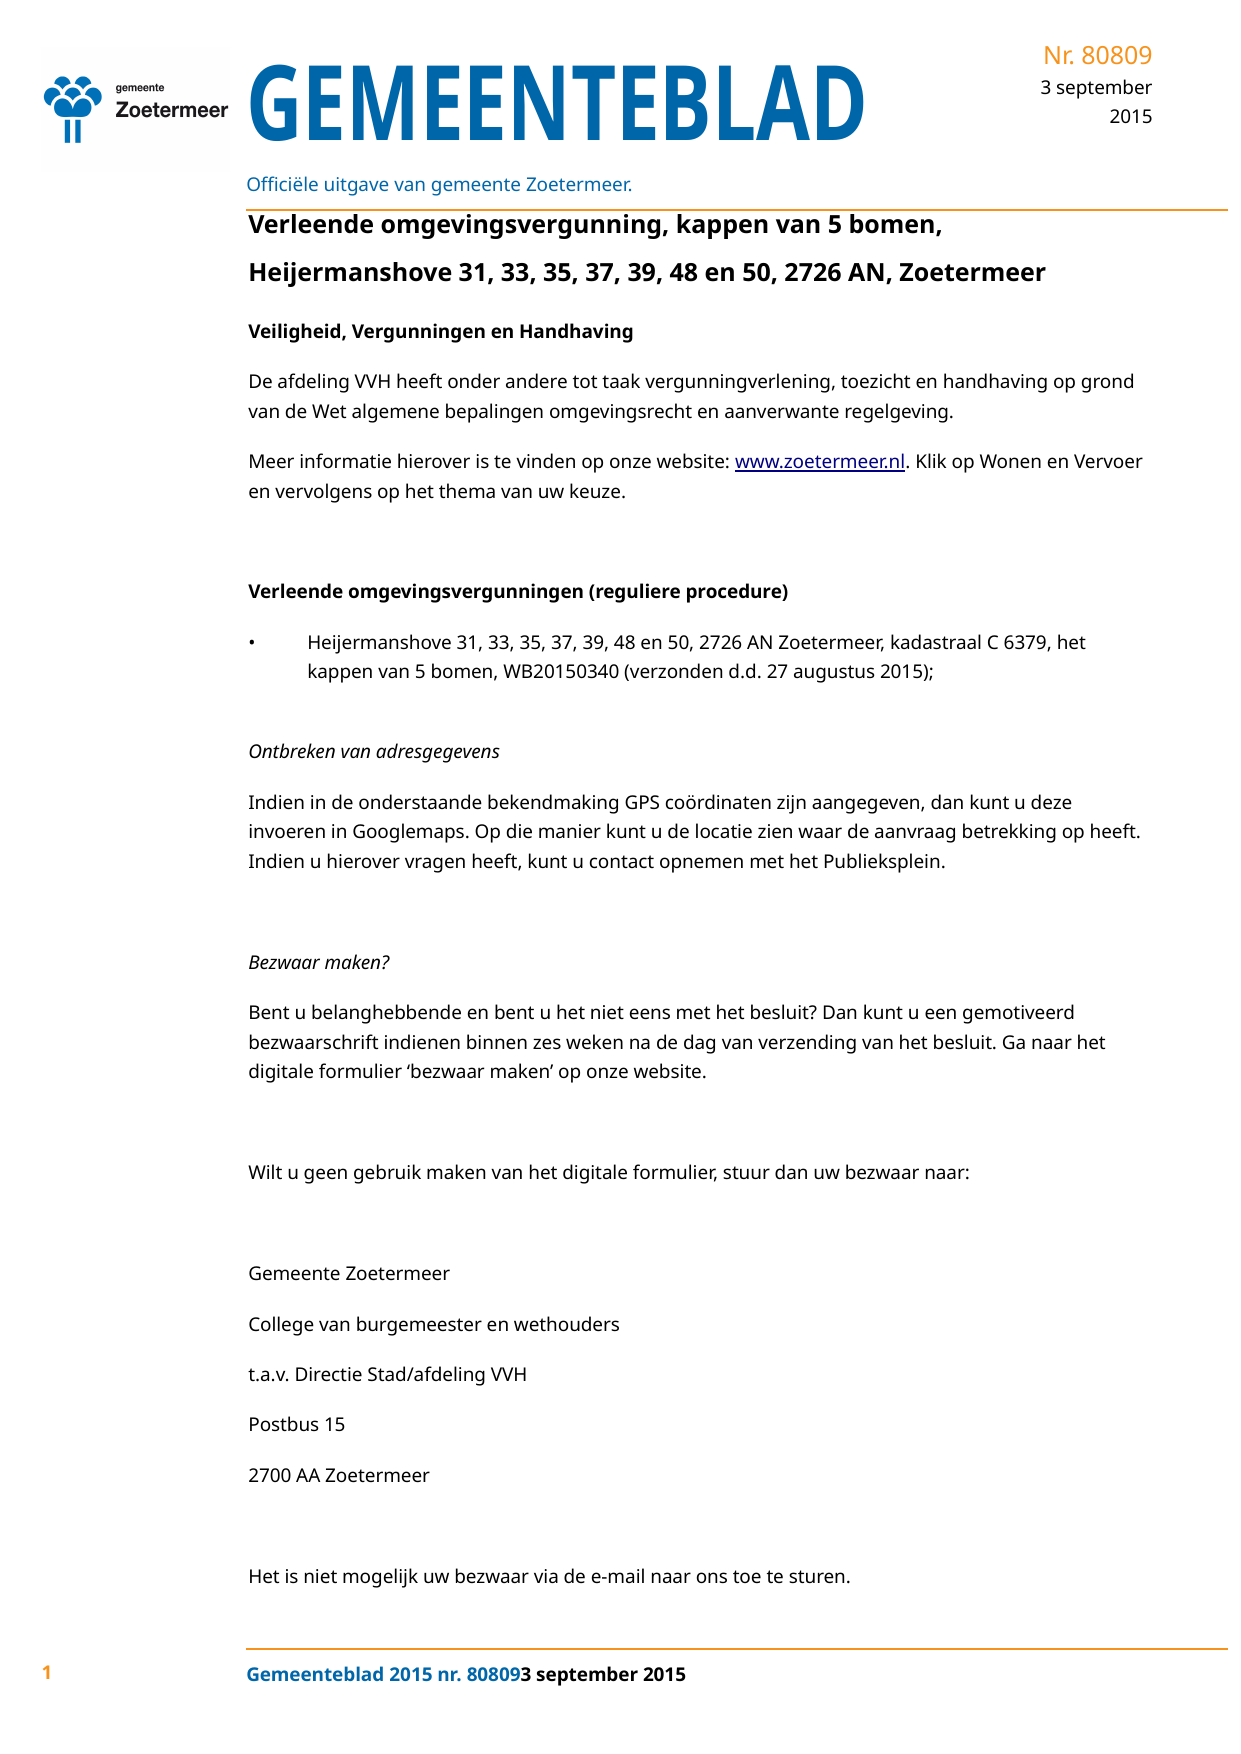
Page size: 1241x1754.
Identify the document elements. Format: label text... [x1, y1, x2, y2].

text Wilt u geen gebruik maken van het digitale formulier, stuur dan uw bezwaar naar: [248, 1159, 1152, 1185]
picture [41, 47, 231, 172]
text Verleende omgevingsvergunningen (reguliere procedure) [248, 579, 1152, 604]
text Bent u belanghebbende en bent u het niet eens met het besluit? Dan kunt u een gemotiveerd bezwaarschrift indienen binnen zes weken na de dag van verzending van het besluit. Ga naar het digitale formulier ‘bezwaar maken’ op onze website. [248, 999, 1152, 1084]
text De afdeling VVH heeft onder andere tot taak vergunningverlening, toezicht en handhaving op grond van de Wet algemene bepalingen omgevingsrecht en aanverwante regelgeving. [248, 368, 1152, 424]
text Bezwaar maken? [248, 949, 1152, 975]
text Het is niet mogelijk uw bezwaar via de e-mail naar ons toe te sturen. [248, 1563, 1152, 1589]
text College van burgemeester en wethouders [248, 1311, 1152, 1337]
text Veiligheid, Vergunningen en Handhaving [248, 318, 1152, 344]
text Postbus 15 [248, 1412, 1152, 1437]
text Ontbreken van adresgegevens [248, 739, 1152, 764]
text 2700 AA Zoetermeer [248, 1462, 1152, 1488]
text Gemeente Zoetermeer [248, 1260, 1152, 1286]
text Meer informatie hierover is te vinden op onze website: www.zoetermeer.nl. Klik op Wonen en Vervoer en vervolgens op het thema van uw keuze. [248, 448, 1152, 504]
text t.a.v. Directie Stad/afdeling VVH [248, 1361, 1152, 1387]
text Indien in de onderstaande bekendmaking GPS coördinaten zijn aangegeven, dan kunt u deze invoeren in Googlemaps. Op die manier kunt u de locatie zien waar de aanvraag betrekking op heeft. Indien u hierover vragen heeft, kunt u contact opnemen met het Publieksplein. [248, 789, 1152, 874]
list Heijermanshove 31, 33, 35, 37, 39, 48 en 50, 2726 AN Zoetermeer, kadastraal C 6379, het kappen van 5 bomen, WB20150340 (verzonden d.d. 27 augustus 2015); [248, 629, 1152, 684]
text Verleende omgevingsvergunning, kappen van 5 bomen, Heijermanshove 31, 33, 35, 37, 39, 48 en 50, 2726 AN, Zoetermeer [248, 211, 1152, 288]
